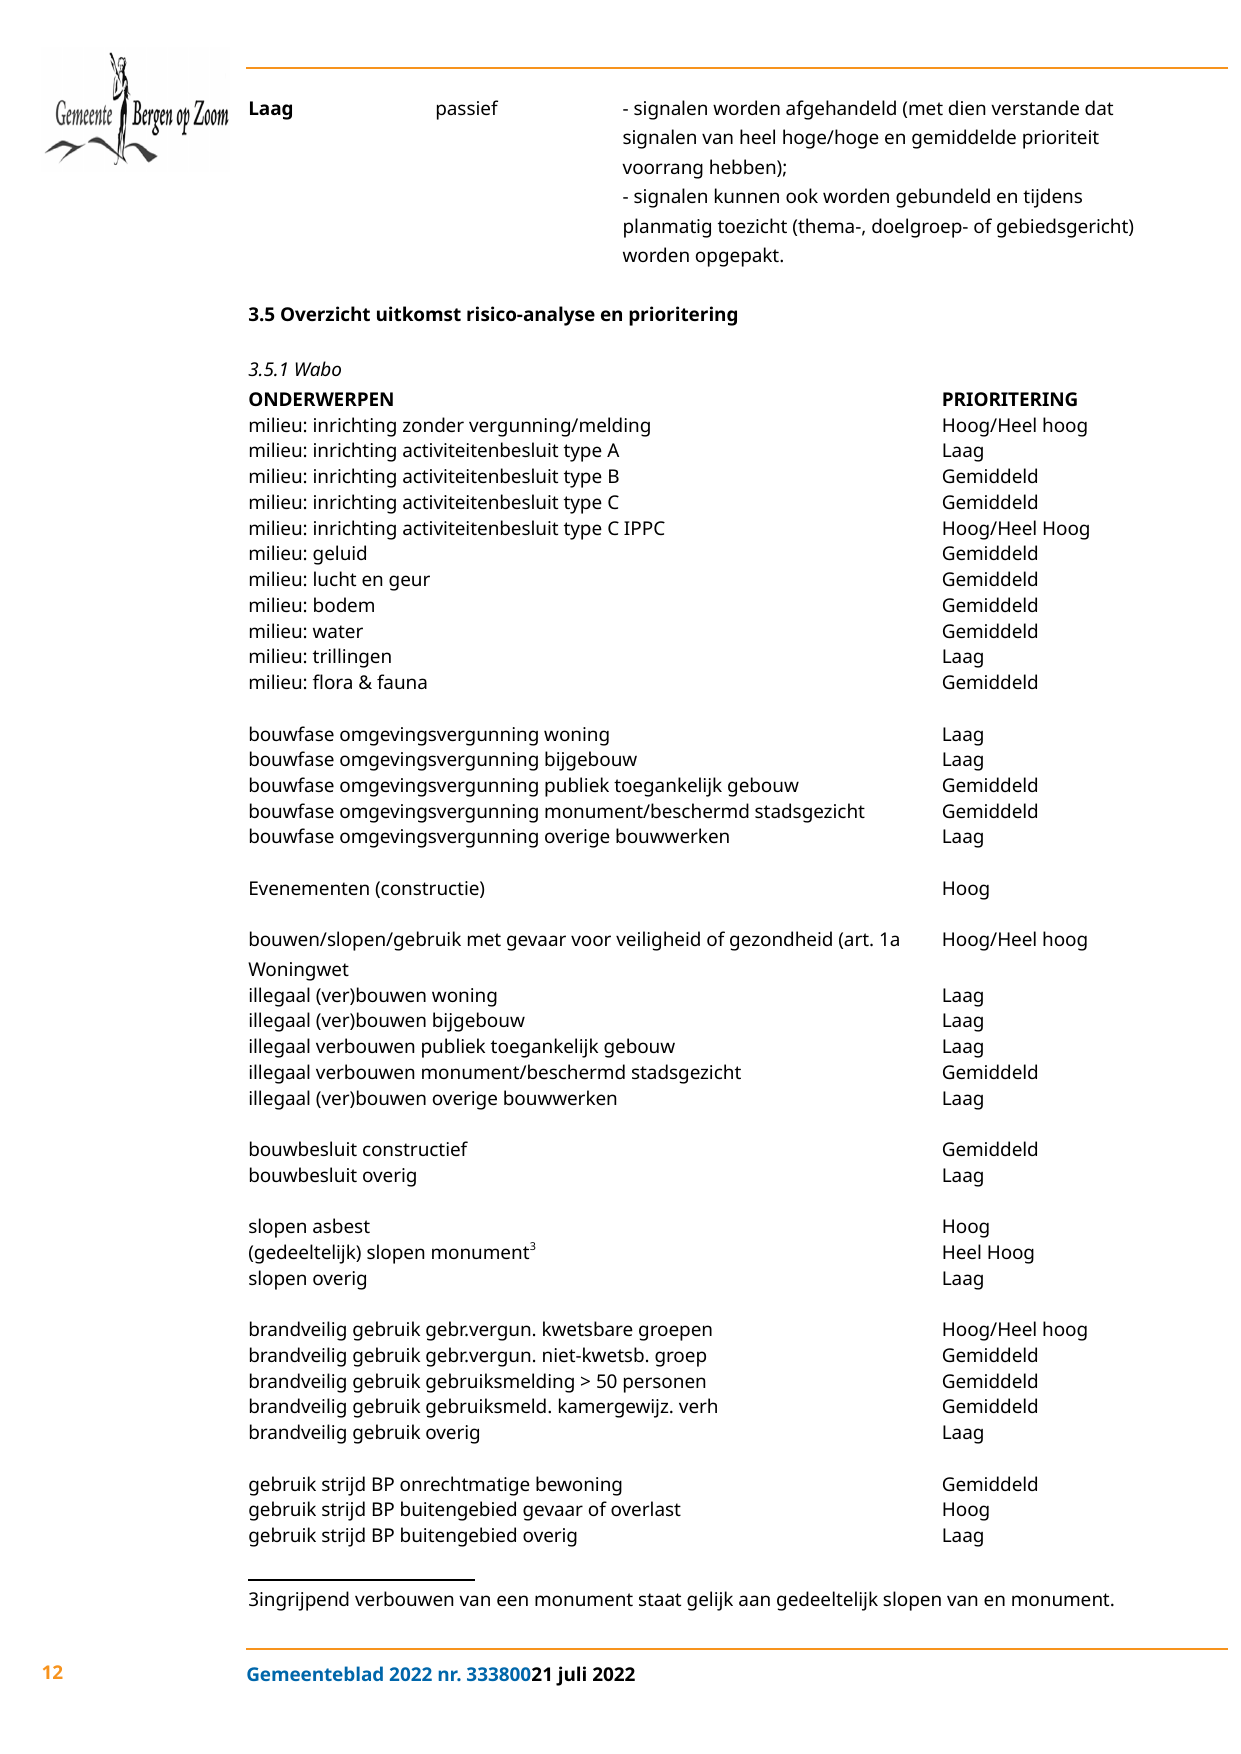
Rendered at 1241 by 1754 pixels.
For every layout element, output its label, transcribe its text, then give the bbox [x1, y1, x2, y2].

table_cell Gemiddeld [942, 1136, 1152, 1162]
table_cell Laag [942, 721, 1152, 746]
table_cell Hoog [942, 1496, 1152, 1522]
table_cell Gemiddeld [942, 1342, 1152, 1368]
table_cell Laag [942, 1085, 1152, 1111]
table_cell - signalen worden afgehandeld (met dien verstande dat signalen van heel hoge/hoge en gemiddelde prioriteit voorrang hebben); - signalen kunnen ook worden gebundeld en tijdens planmatig toezicht (thema-, doelgroep- of gebiedsgericht) worden opgepakt. [623, 95, 1152, 268]
table_cell Laag [942, 1522, 1152, 1548]
table_cell [248, 849, 942, 875]
table_cell [942, 695, 1152, 721]
table_cell passief [435, 95, 622, 268]
table_cell Gemiddeld [942, 1059, 1152, 1085]
table_cell [942, 849, 1152, 875]
table_cell Gemiddeld [942, 798, 1152, 824]
table_cell [248, 1291, 942, 1316]
table_cell Gemiddeld [942, 669, 1152, 695]
table_cell Hoog/Heel hoog [942, 1316, 1152, 1342]
table_cell Gemiddeld [942, 566, 1152, 592]
table_cell bouwen/slopen/gebruik met gevaar voor veiligheid of gezondheid (art. 1a Woningwet [248, 927, 942, 982]
table_cell [942, 1291, 1152, 1316]
table_cell Evenementen (constructie) [248, 875, 942, 901]
table_cell Hoog/Heel hoog [942, 927, 1152, 982]
table_cell milieu: inrichting activiteitenbesluit type C [248, 489, 942, 515]
table_cell milieu: geluid [248, 541, 942, 566]
table_cell Laag [942, 1033, 1152, 1059]
table_cell milieu: flora & fauna [248, 669, 942, 695]
table_cell bouwfase omgevingsvergunning woning [248, 721, 942, 746]
table_cell [942, 1445, 1152, 1471]
table_cell bouwbesluit overig [248, 1162, 942, 1188]
table_cell slopen overig [248, 1265, 942, 1291]
table_cell bouwbesluit constructief [248, 1136, 942, 1162]
table_cell bouwfase omgevingsvergunning publiek toegankelijk gebouw [248, 772, 942, 798]
table_cell milieu: inrichting activiteitenbesluit type C IPPC [248, 515, 942, 541]
table_cell [248, 901, 942, 927]
table_cell [248, 1188, 942, 1213]
table_cell Laag [942, 1008, 1152, 1033]
table_cell Laag [942, 1265, 1152, 1291]
table_cell milieu: inrichting activiteitenbesluit type A [248, 438, 942, 463]
table_cell Hoog [942, 875, 1152, 901]
table_cell milieu: bodem [248, 592, 942, 618]
table_cell milieu: inrichting zonder vergunning/melding [248, 412, 942, 438]
table_cell gebruik strijd BP buitengebied gevaar of overlast [248, 1496, 942, 1522]
table_cell milieu: lucht en geur [248, 566, 942, 592]
table_cell Laag [942, 746, 1152, 772]
table_cell Gemiddeld [942, 464, 1152, 489]
table_cell bouwfase omgevingsvergunning overige bouwwerken [248, 824, 942, 849]
table_cell Hoog/Heel hoog [942, 412, 1152, 438]
table_cell [248, 1445, 942, 1471]
table_cell Gemiddeld [942, 541, 1152, 566]
table_cell [942, 1111, 1152, 1136]
table_cell gebruik strijd BP onrechtmatige bewoning [248, 1471, 942, 1496]
table_cell Gemiddeld [942, 1368, 1152, 1393]
table_cell Laag [942, 824, 1152, 849]
table_cell Laag [942, 982, 1152, 1008]
table_cell Gemiddeld [942, 1394, 1152, 1419]
table_cell (gedeeltelijk) slopen monument [248, 1239, 942, 1265]
table_cell Hoog/Heel Hoog [942, 515, 1152, 541]
table_cell slopen asbest [248, 1214, 942, 1239]
table_cell milieu: water [248, 618, 942, 643]
text 3.5.1 Wabo [248, 357, 1152, 382]
table_cell illegaal verbouwen monument/beschermd stadsgezicht [248, 1059, 942, 1085]
table_cell Gemiddeld [942, 1471, 1152, 1496]
table_cell brandveilig gebruik gebr.vergun. kwetsbare groepen [248, 1316, 942, 1342]
table_cell Gemiddeld [942, 489, 1152, 515]
table_cell [248, 695, 942, 721]
text 3.5 Overzicht uitkomst risico-analyse en prioritering [248, 301, 1152, 327]
table_cell [942, 901, 1152, 927]
table_cell illegaal (ver)bouwen bijgebouw [248, 1008, 942, 1033]
table_cell gebruik strijd BP buitengebied overig [248, 1522, 942, 1548]
table_cell illegaal (ver)bouwen overige bouwwerken [248, 1085, 942, 1111]
table_cell milieu: inrichting activiteitenbesluit type B [248, 464, 942, 489]
table_cell Laag [248, 95, 435, 268]
table_cell bouwfase omgevingsvergunning monument/beschermd stadsgezicht [248, 798, 942, 824]
table_cell Hoog [942, 1214, 1152, 1239]
table_cell brandveilig gebruik gebruiksmeld. kamergewijz. verh [248, 1394, 942, 1419]
table_cell Gemiddeld [942, 618, 1152, 643]
table_cell Laag [942, 1162, 1152, 1188]
table_cell brandveilig gebruik gebr.vergun. niet-kwetsb. groep [248, 1342, 942, 1368]
table_cell Gemiddeld [942, 592, 1152, 618]
table_cell Laag [942, 438, 1152, 463]
table_cell bouwfase omgevingsvergunning bijgebouw [248, 746, 942, 772]
table_cell brandveilig gebruik gebruiksmelding > 50 personen [248, 1368, 942, 1393]
picture [41, 47, 231, 172]
table_cell illegaal verbouwen publiek toegankelijk gebouw [248, 1033, 942, 1059]
table_cell brandveilig gebruik overig [248, 1419, 942, 1445]
table_cell Heel Hoog [942, 1239, 1152, 1265]
table_cell Laag [942, 1419, 1152, 1445]
table_cell Gemiddeld [942, 772, 1152, 798]
table_header PRIORITERING [942, 386, 1152, 412]
table_cell [248, 1111, 942, 1136]
table_header ONDERWERPEN [248, 386, 942, 412]
table_cell Laag [942, 644, 1152, 669]
table_cell [942, 1188, 1152, 1213]
table_cell milieu: trillingen [248, 644, 942, 669]
table_cell illegaal (ver)bouwen woning [248, 982, 942, 1008]
